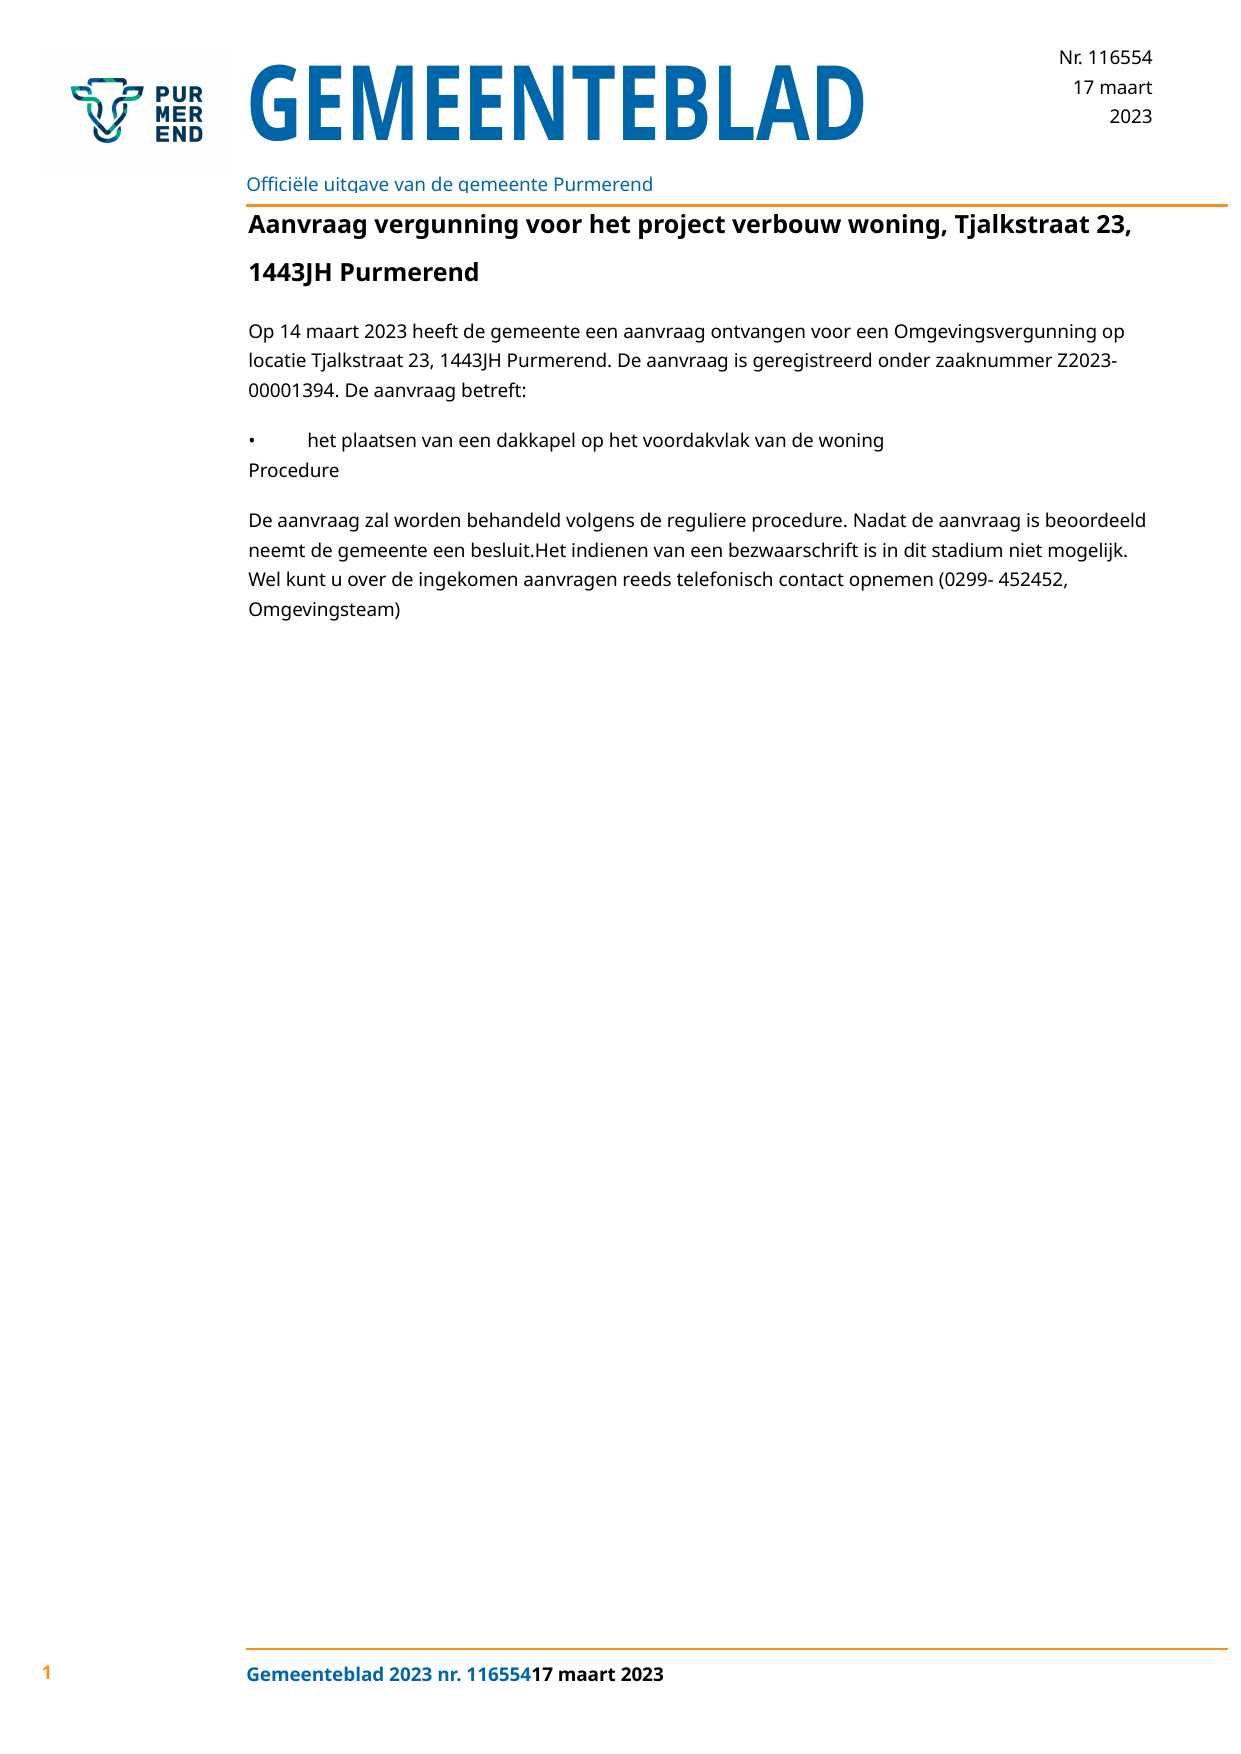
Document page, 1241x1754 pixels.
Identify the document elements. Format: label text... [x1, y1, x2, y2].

text Op 14 maart 2023 heeft de gemeente een aanvraag ontvangen voor een Omgevingsvergunning op locatie Tjalkstraat 23, 1443JH Purmerend. De aanvraag is geregistreerd onder zaaknummer Z2023-00001394. De aanvraag betreft: [248, 318, 1152, 403]
picture [41, 47, 231, 172]
list het plaatsen van een dakkapel op het voordakvlak van de woning [248, 427, 1152, 453]
text Aanvraag vergunning voor het project verbouw woning, Tjalkstraat 23, 1443JH Purmerend [248, 207, 1152, 288]
text Procedure [248, 457, 1152, 483]
text De aanvraag zal worden behandeld volgens de reguliere procedure. Nadat de aanvraag is beoordeeld neemt de gemeente een besluit.Het indienen van een bezwaarschrift is in dit stadium niet mogelijk. Wel kunt u over de ingekomen aanvragen reeds telefonisch contact opnemen (0299- 452452, Omgevingsteam) [248, 507, 1152, 622]
